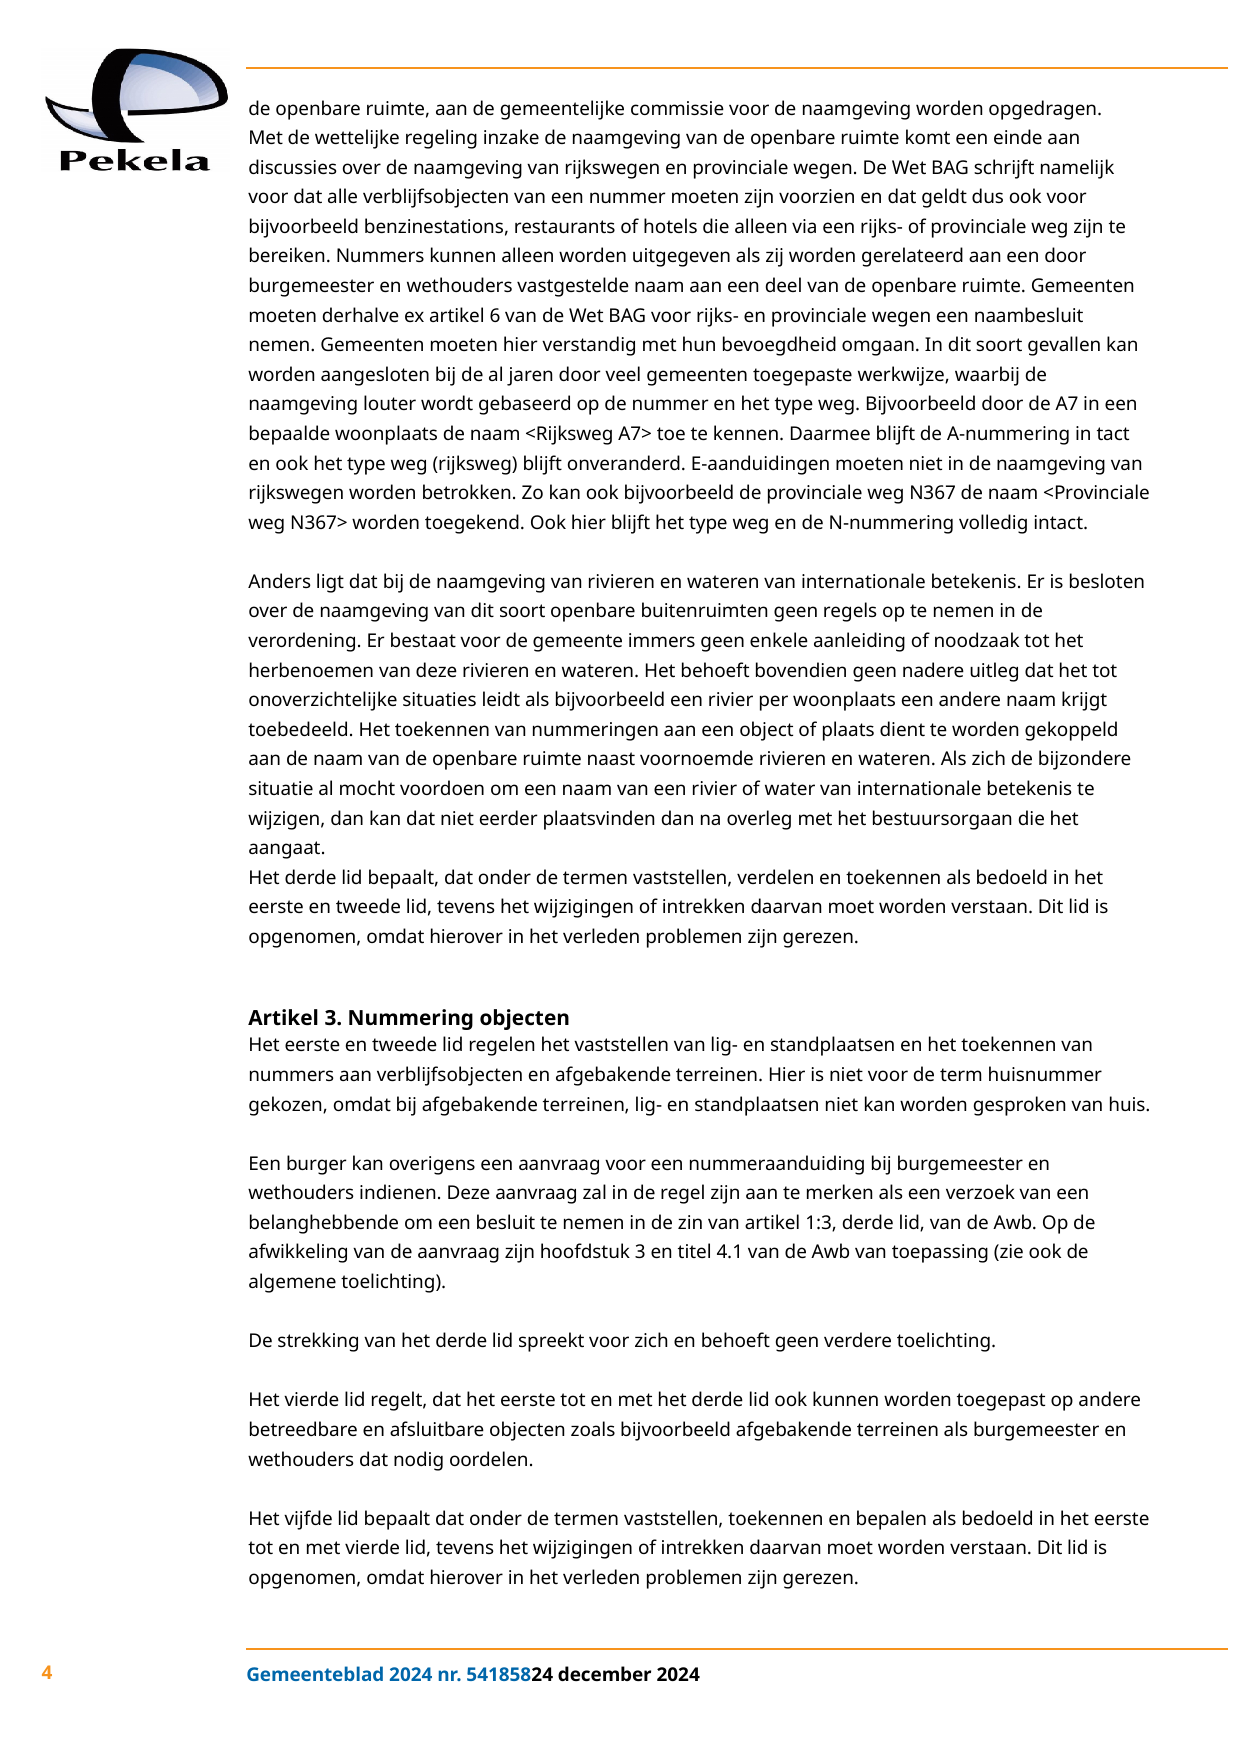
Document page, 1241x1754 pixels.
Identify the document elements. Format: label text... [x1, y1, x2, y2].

text Een burger kan overigens een aanvraag voor een nummeraanduiding bij burgemeester en wethouders indienen. Deze aanvraag zal in de regel zijn aan te merken als een verzoek van een belanghebbende om een besluit te nemen in de zin van artikel 1:3, derde lid, van de Awb. Op de afwikkeling van de aanvraag zijn hoofdstuk 3 en titel 4.1 van de Awb van toepassing (zie ook de algemene toelichting). [248, 1150, 1152, 1294]
text Het vierde lid regelt, dat het eerste tot en met het derde lid ook kunnen worden toegepast op andere betreedbare en afsluitbare objecten zoals bijvoorbeeld afgebakende terreinen als burgemeester en wethouders dat nodig oordelen. [248, 1387, 1152, 1471]
text Het eerste en tweede lid regelen het vaststellen van lig- en standplaatsen en het toekennen van nummers aan verblijfsobjecten en afgebakende terreinen. Hier is niet voor de term huisnummer gekozen, omdat bij afgebakende terreinen, lig- en standplaatsen niet kan worden gesproken van huis. [248, 1032, 1152, 1116]
text Met de wettelijke regeling inzake de naamgeving van de openbare ruimte komt een einde aan discussies over de naamgeving van rijkswegen en provinciale wegen. De Wet BAG schrijft namelijk voor dat alle verblijfsobjecten van een nummer moeten zijn voorzien en dat geldt dus ook voor bijvoorbeeld benzinestations, restaurants of hotels die alleen via een rijks- of provinciale weg zijn te bereiken. Nummers kunnen alleen worden uitgegeven als zij worden gerelateerd aan een door burgemeester en wethouders vastgestelde naam aan een deel van de openbare ruimte. Gemeenten moeten derhalve ex artikel 6 van de Wet BAG voor rijks- en provinciale wegen een naambesluit nemen. Gemeenten moeten hier verstandig met hun bevoegdheid omgaan. In dit soort gevallen kan worden aangesloten bij de al jaren door veel gemeenten toegepaste werkwijze, waarbij de naamgeving louter wordt gebaseerd op de nummer en het type weg. Bijvoorbeeld door de A7 in een bepaalde woonplaats de naam <Rijksweg A7> toe te kennen. Daarmee blijft de A-nummering in tact en ook het type weg (rijksweg) blijft onveranderd. E-aanduidingen moeten niet in de naamgeving van rijkswegen worden betrokken. Zo kan ook bijvoorbeeld de provinciale weg N367 de naam <Provinciale weg N367> worden toegekend. Ook hier blijft het type weg en de N-nummering volledig intact. [248, 124, 1152, 535]
text Artikel 3. Nummering objecten [248, 1003, 1152, 1032]
text Anders ligt dat bij de naamgeving van rivieren en wateren van internationale betekenis. Er is besloten over de naamgeving van dit soort openbare buitenruimten geen regels op te nemen in de verordening. Er bestaat voor de gemeente immers geen enkele aanleiding of noodzaak tot het herbenoemen van deze rivieren en wateren. Het behoeft bovendien geen nadere uitleg dat het tot onoverzichtelijke situaties leidt als bijvoorbeeld een rivier per woonplaats een andere naam krijgt toebedeeld. Het toekennen van nummeringen aan een object of plaats dient te worden gekoppeld aan de naam van de openbare ruimte naast voornoemde rivieren en wateren. Als zich de bijzondere situatie al mocht voordoen om een naam van een rivier of water van internationale betekenis te wijzigen, dan kan dat niet eerder plaatsvinden dan na overleg met het bestuursorgaan die het aangaat. [248, 568, 1152, 860]
text Het vijfde lid bepaalt dat onder de termen vaststellen, toekennen en bepalen als bedoeld in het eerste tot en met vierde lid, tevens het wijzigingen of intrekken daarvan moet worden verstaan. Dit lid is opgenomen, omdat hierover in het verleden problemen zijn gerezen. [248, 1505, 1152, 1590]
text Het derde lid bepaalt, dat onder de termen vaststellen, verdelen en toekennen als bedoeld in het eerste en tweede lid, tevens het wijzigingen of intrekken daarvan moet worden verstaan. Dit lid is opgenomen, omdat hierover in het verleden problemen zijn gerezen. [248, 864, 1152, 949]
text de openbare ruimte, aan de gemeentelijke commissie voor de naamgeving worden opgedragen. [248, 95, 1152, 121]
picture [41, 47, 231, 172]
text De strekking van het derde lid spreekt voor zich en behoeft geen verdere toelichting. [248, 1327, 1152, 1353]
